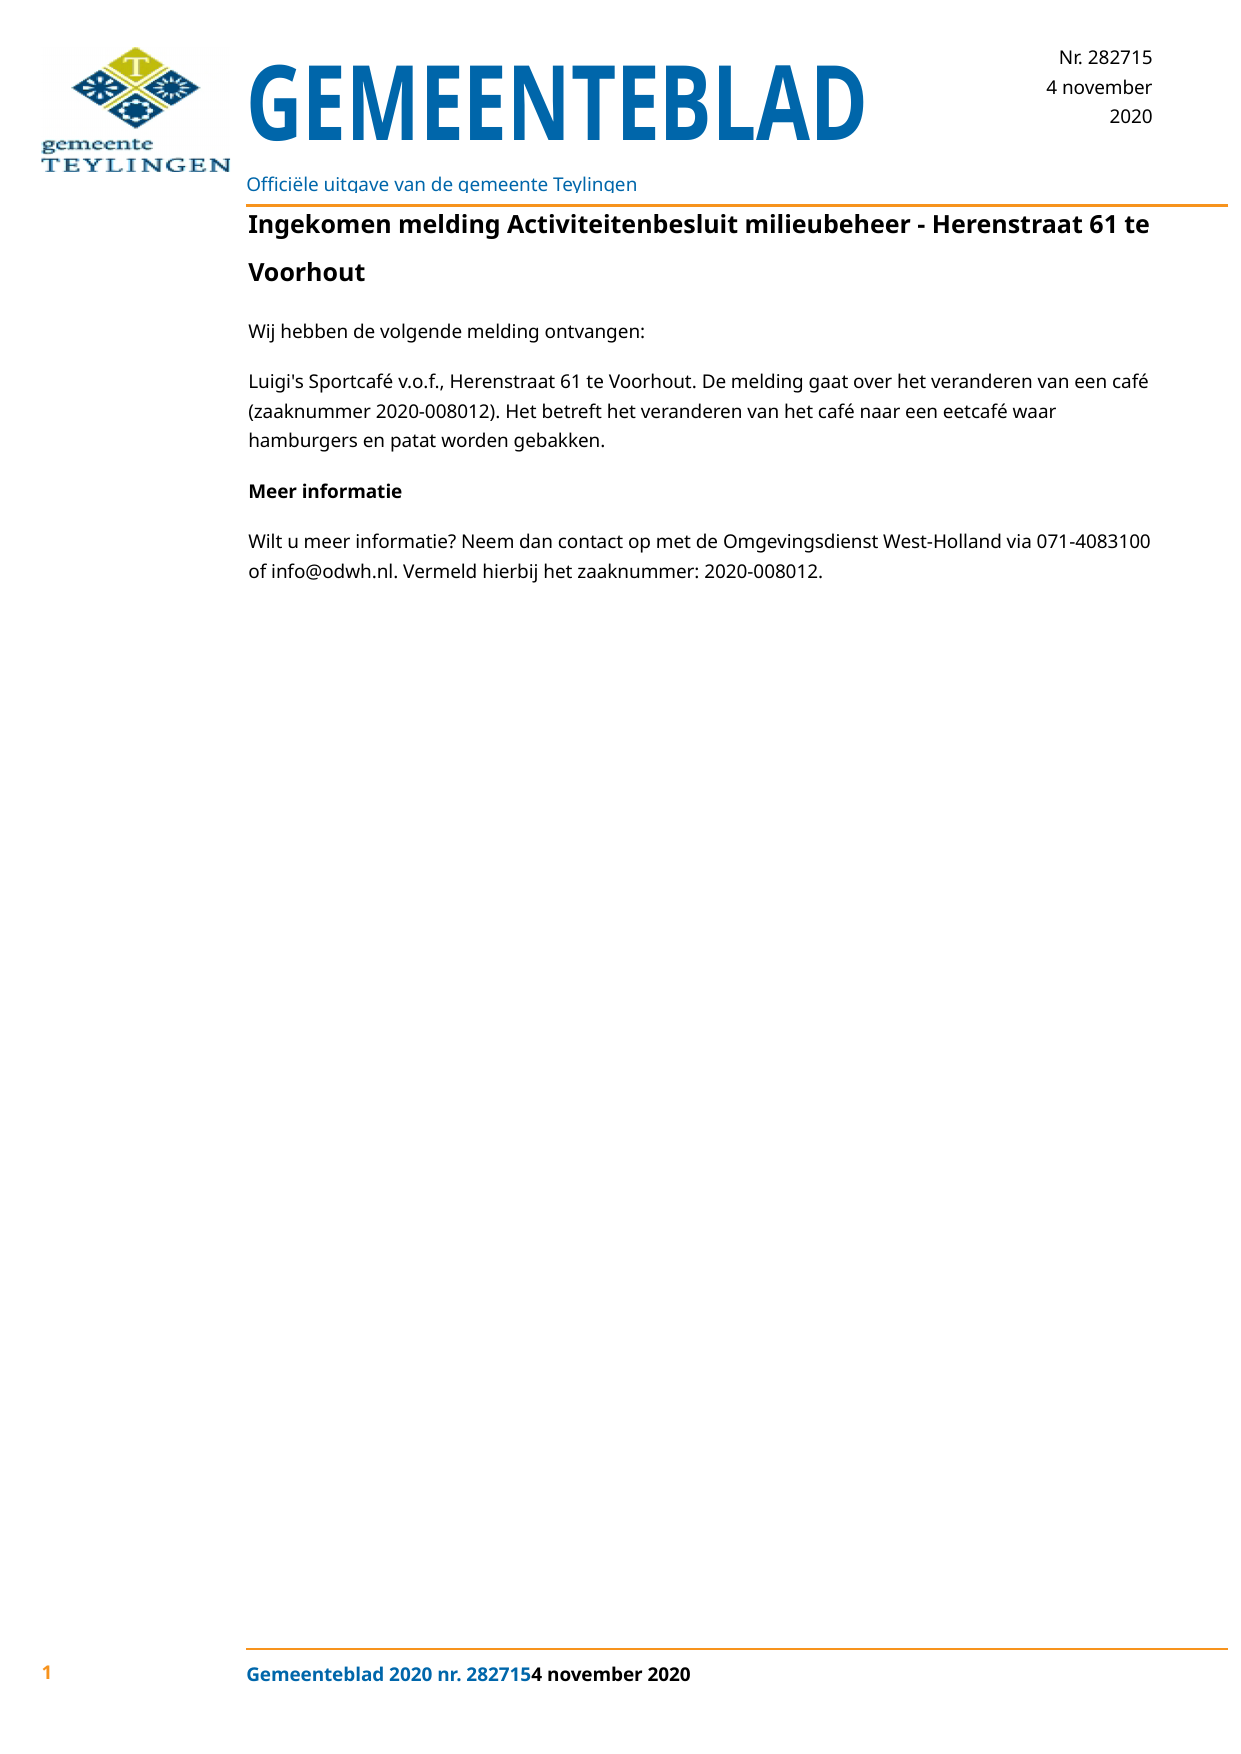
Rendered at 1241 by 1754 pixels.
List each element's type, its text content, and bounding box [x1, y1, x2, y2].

text Wilt u meer informatie? Neem dan contact op met de Omgevingsdienst West-Holland via 071‑4083100 of info@odwh.nl. Vermeld hierbij het zaaknummer: 2020-008012. [248, 528, 1152, 584]
picture [41, 47, 231, 172]
text Ingekomen melding Activiteitenbesluit milieubeheer - Herenstraat 61 te Voorhout [248, 207, 1152, 288]
text Meer informatie [248, 478, 1152, 504]
text Luigi's Sportcafé v.o.f., Herenstraat 61 te Voorhout. De melding gaat over het veranderen van een café (zaaknummer 2020-008012). Het betreft het veranderen van het café naar een eetcafé waar hamburgers en patat worden gebakken. [248, 368, 1152, 453]
text Wij hebben de volgende melding ontvangen: [248, 318, 1152, 344]
